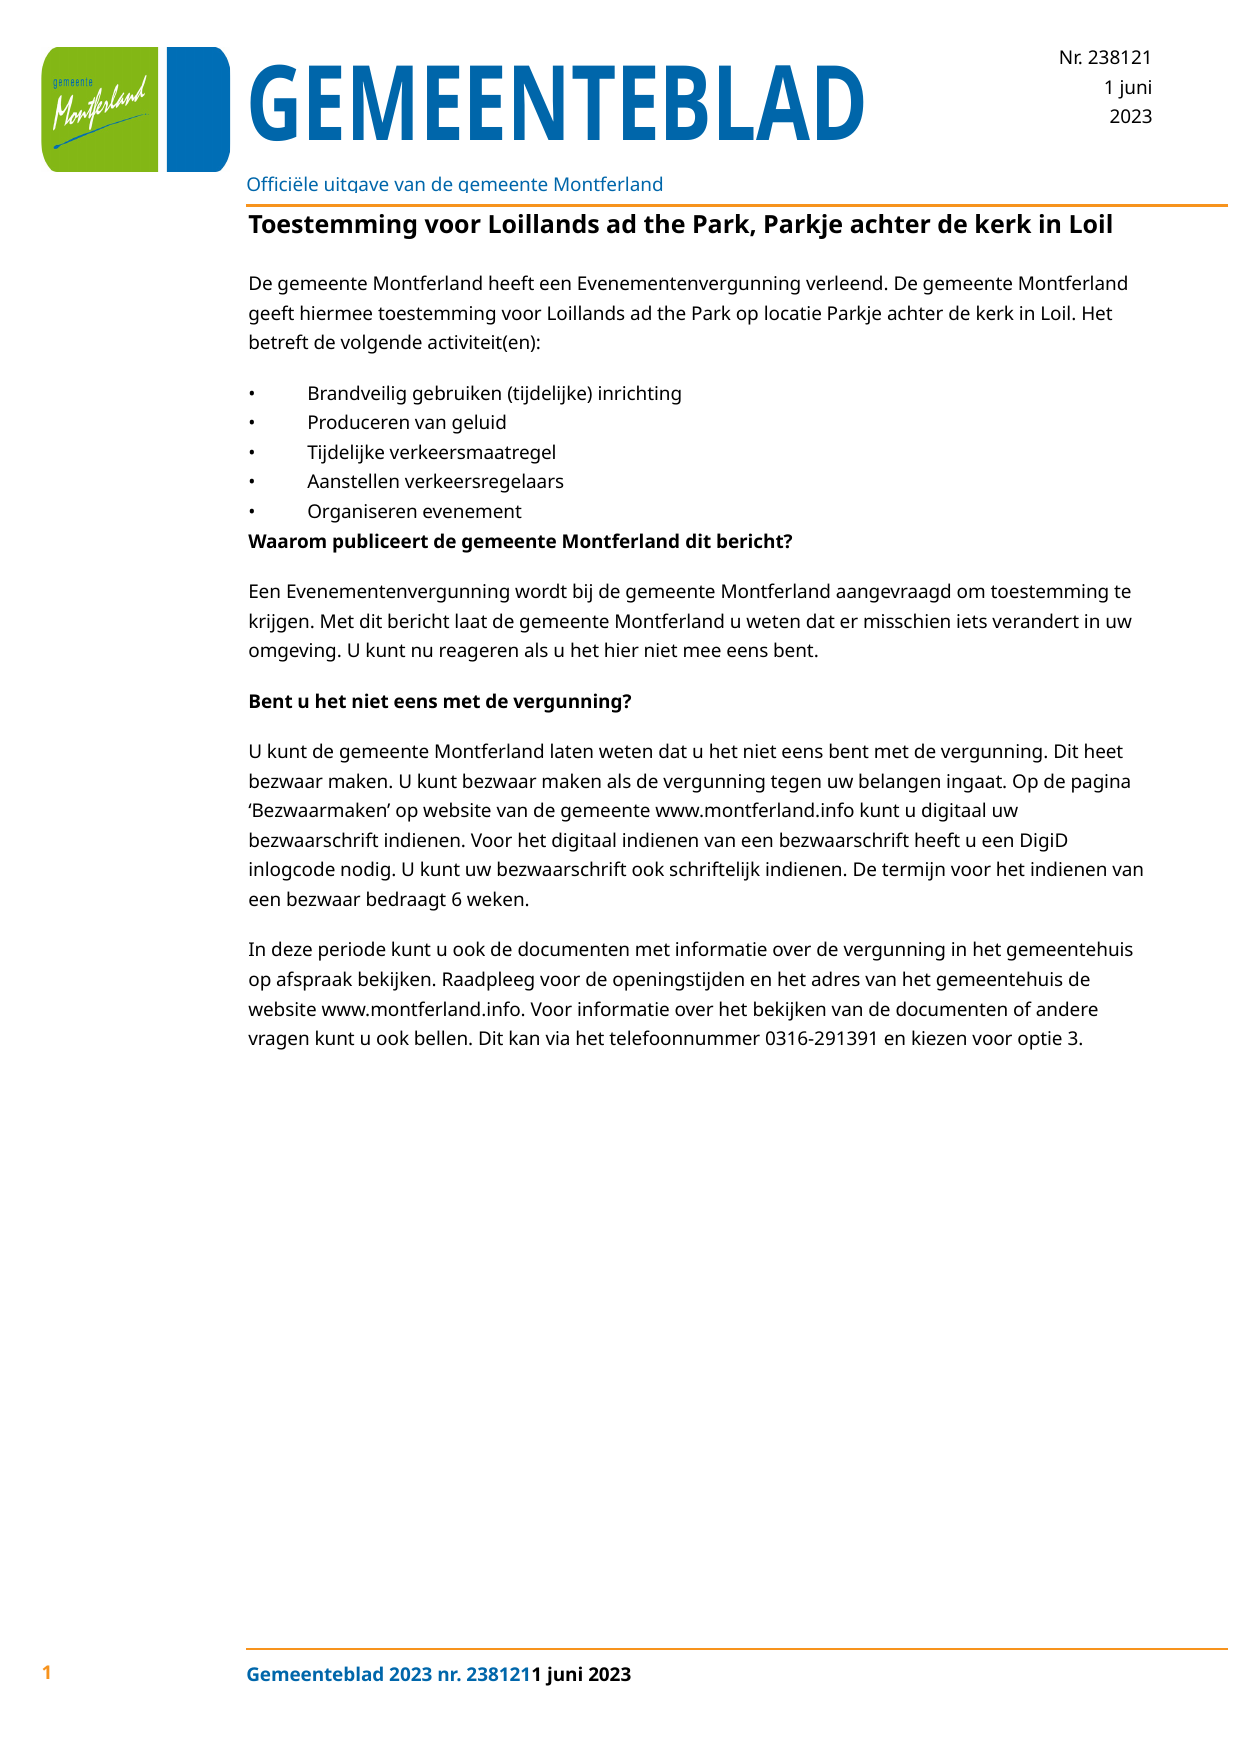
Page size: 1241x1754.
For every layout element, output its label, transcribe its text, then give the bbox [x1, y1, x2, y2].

text Toestemming voor Loillands ad the Park, Parkje achter de kerk in Loil [248, 207, 1152, 241]
text De gemeente Montferland heeft een Evenementenvergunning verleend. De gemeente Montferland geeft hiermee toestemming voor Loillands ad the Park op locatie Parkje achter de kerk in Loil. Het betreft de volgende activiteit(en): [248, 270, 1152, 355]
text Een Evenementenvergunning wordt bij de gemeente Montferland aangevraagd om toestemming te krijgen. Met dit bericht laat de gemeente Montferland u weten dat er misschien iets verandert in uw omgeving. U kunt nu reageren als u het hier niet mee eens bent. [248, 578, 1152, 663]
list Aanstellen verkeersregelaars [248, 469, 1152, 494]
text U kunt de gemeente Montferland laten weten dat u het niet eens bent met de vergunning. Dit heet bezwaar maken. U kunt bezwaar maken als de vergunning tegen uw belangen ingaat. Op de pagina ‘Bezwaarmaken’ op website van de gemeente www.montferland.info kunt u digitaal uw bezwaarschrift indienen. Voor het digitaal indienen van een bezwaarschrift heeft u een DigiD inlogcode nodig. U kunt uw bezwaarschrift ook schriftelijk indienen. De termijn voor het indienen van een bezwaar bedraagt 6 weken. [248, 738, 1152, 912]
list Tijdelijke verkeersmaatregel [248, 439, 1152, 465]
picture [41, 47, 231, 172]
text Bent u het niet eens met de vergunning? [248, 688, 1152, 713]
text Waarom publiceert de gemeente Montferland dit bericht? [248, 528, 1152, 553]
list Organiseren evenement [248, 498, 1152, 524]
list Brandveilig gebruiken (tijdelijke) inrichting [248, 380, 1152, 406]
list Produceren van geluid [248, 409, 1152, 435]
text In deze periode kunt u ook de documenten met informatie over de vergunning in het gemeentehuis op afspraak bekijken. Raadpleeg voor de openingstijden en het adres van het gemeentehuis de website www.montferland.info. Voor informatie over het bekijken van de documenten of andere vragen kunt u ook bellen. Dit kan via het telefoonnummer 0316-291391 en kiezen voor optie 3. [248, 937, 1152, 1051]
